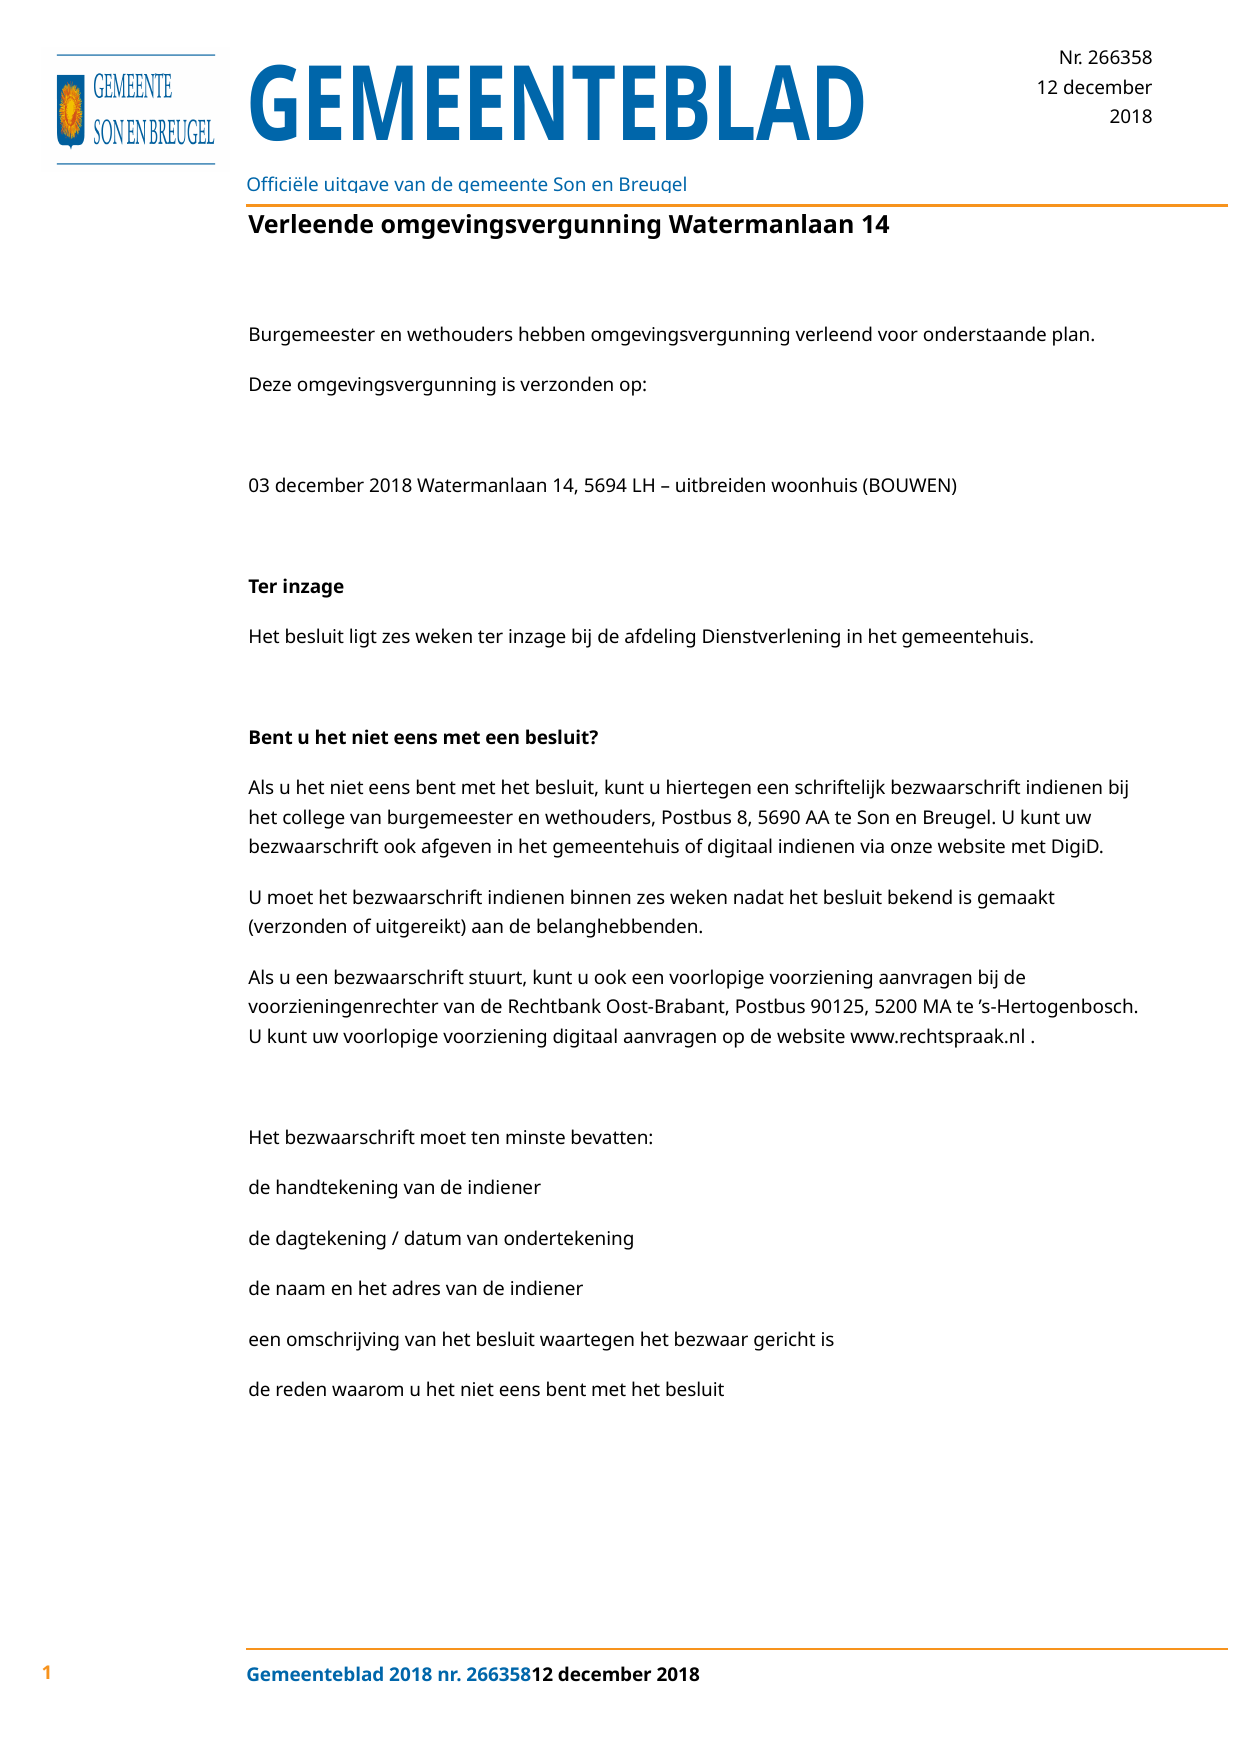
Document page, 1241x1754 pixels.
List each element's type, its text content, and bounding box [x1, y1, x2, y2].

text Als u een bezwaarschrift stuurt, kunt u ook een voorlopige voorziening aanvragen bij de voorzieningenrechter van de Rechtbank Oost-Brabant, Postbus 90125, 5200 MA te ’s-Hertogenbosch. U kunt uw voorlopige voorziening digitaal aanvragen op de website www.rechtspraak.nl . [248, 964, 1152, 1049]
text Burgemeester en wethouders hebben omgevingsvergunning verleend voor onderstaande plan. [248, 321, 1152, 346]
text Het bezwaarschrift moet ten minste bevatten: [248, 1124, 1152, 1150]
text de reden waarom u het niet eens bent met het besluit [248, 1376, 1152, 1402]
text Bent u het niet eens met een besluit? [248, 724, 1152, 750]
text de naam en het adres van de indiener [248, 1275, 1152, 1301]
text Verleende omgevingsvergunning Watermanlaan 14 [248, 207, 1152, 241]
text de handtekening van de indiener [248, 1174, 1152, 1200]
text Ter inzage [248, 573, 1152, 598]
text de dagtekening / datum van ondertekening [248, 1225, 1152, 1251]
text 03 december 2018 Watermanlaan 14, 5694 LH – uitbreiden woonhuis (BOUWEN) [248, 472, 1152, 498]
text een omschrijving van het besluit waartegen het bezwaar gericht is [248, 1326, 1152, 1351]
text U moet het bezwaarschrift indienen binnen zes weken nadat het besluit bekend is gemaakt (verzonden of uitgereikt) aan de belanghebbenden. [248, 884, 1152, 939]
text Het besluit ligt zes weken ter inzage bij de afdeling Dienstverlening in het gemeentehuis. [248, 623, 1152, 649]
picture [41, 47, 231, 172]
text Als u het niet eens bent met het besluit, kunt u hiertegen een schriftelijk bezwaarschrift indienen bij het college van burgemeester en wethouders, Postbus 8, 5690 AA te Son en Breugel. U kunt uw bezwaarschrift ook afgeven in het gemeentehuis of digitaal indienen via onze website met DigiD. [248, 774, 1152, 859]
text Deze omgevingsvergunning is verzonden op: [248, 371, 1152, 397]
